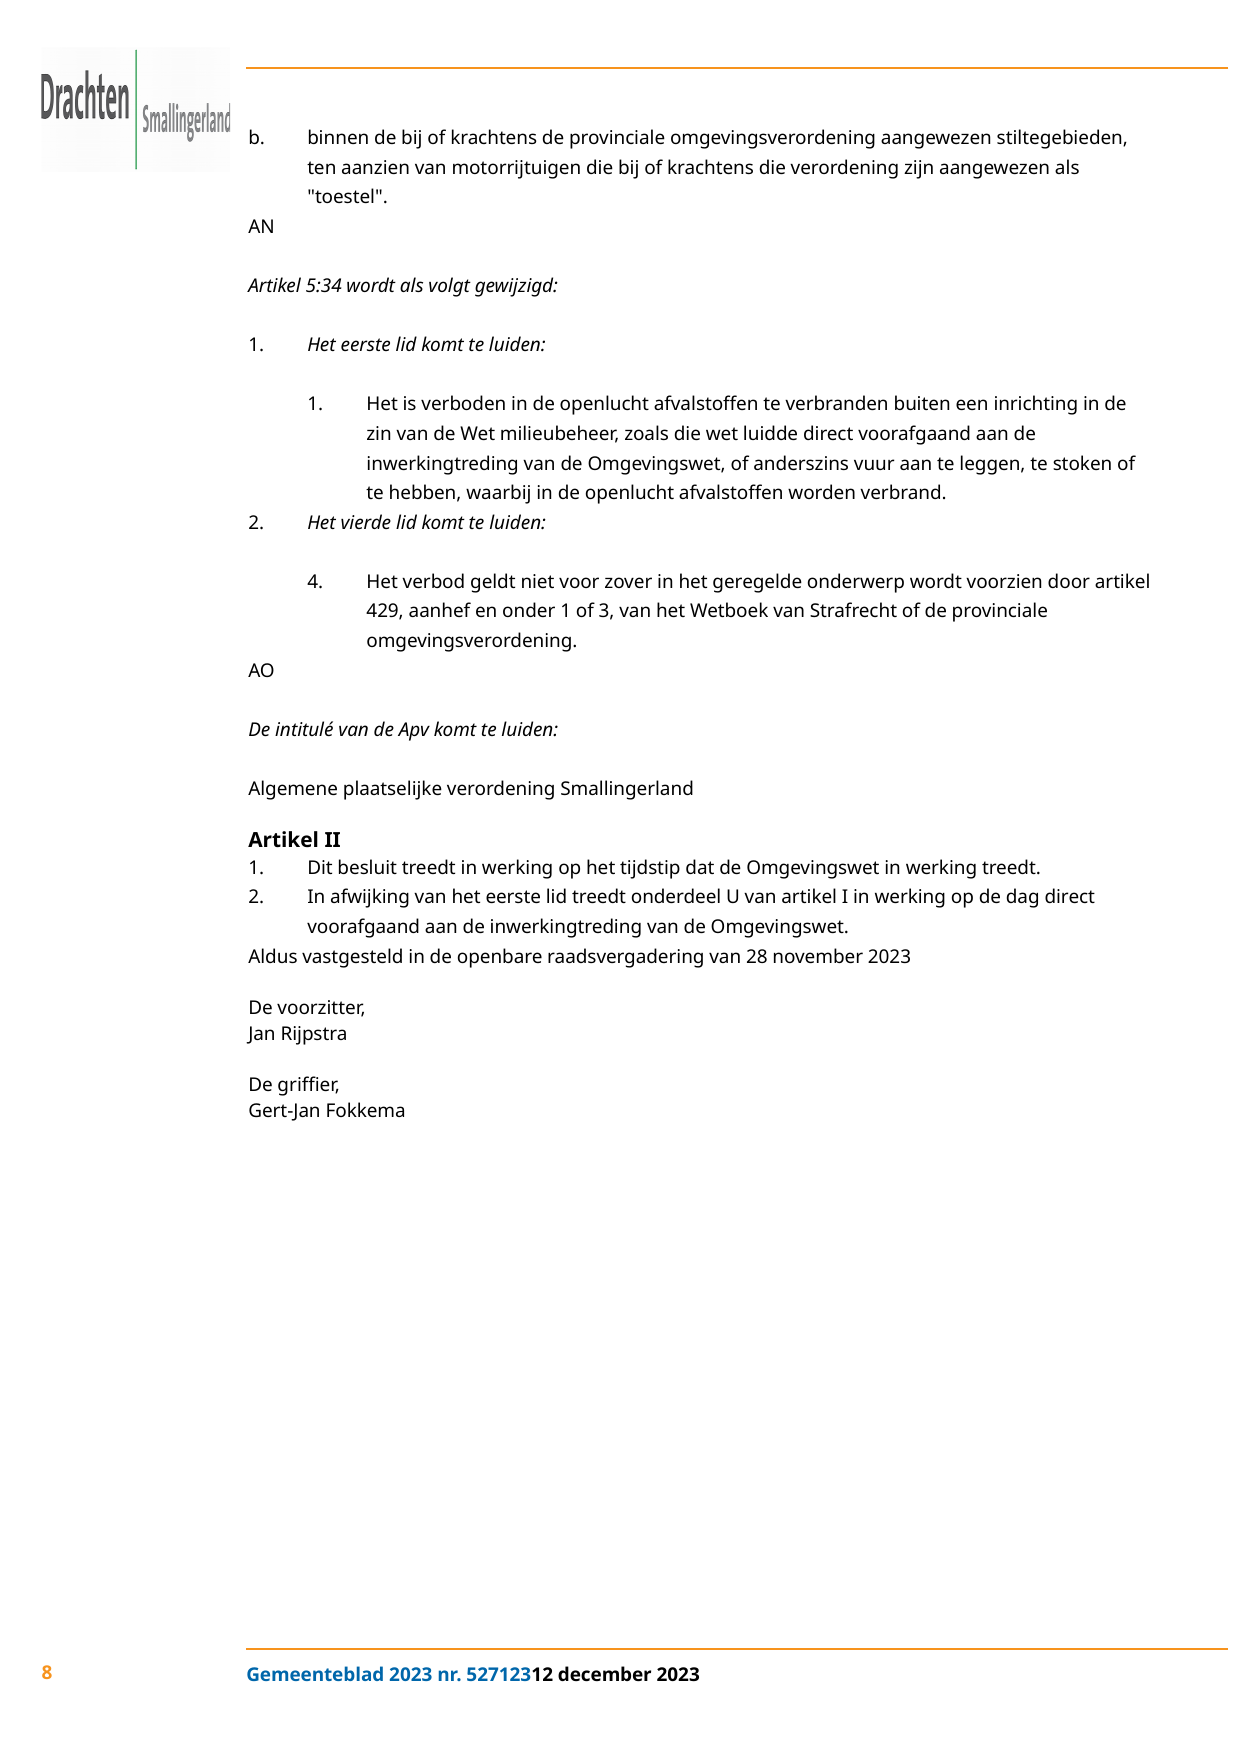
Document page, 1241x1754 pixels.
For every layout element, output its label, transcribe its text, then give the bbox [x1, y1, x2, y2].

text Jan Rijpstra [248, 1020, 1152, 1046]
text AN [248, 213, 1152, 239]
text De griffier, [248, 1071, 1152, 1097]
text AO [248, 657, 1152, 683]
text Algemene plaatselijke verordening Smallingerland [248, 775, 1152, 801]
text De voorzitter, [248, 994, 1152, 1020]
list binnen de bij of krachtens de provinciale omgevingsverordening aangewezen stiltegebieden, ten aanzien van motorrijtuigen die bij of krachtens die verordening zijn aangewezen als "toestel". [248, 124, 1152, 209]
list In afwijking van het eerste lid treedt onderdeel U van artikel I in werking op de dag direct voorafgaand aan de inwerkingtreding van de Omgevingswet. [248, 884, 1152, 939]
list Het vierde lid komt te luiden: [248, 509, 1152, 535]
list Het eerste lid komt te luiden: [248, 331, 1152, 357]
text De intitulé van de Apv komt te luiden: [248, 716, 1152, 742]
list Het verbod geldt niet voor zover in het geregelde onderwerp wordt voorzien door artikel 429, aanhef en onder 1 of 3, van het Wetboek van Strafrecht of de provinciale omgevingsverordening. [307, 568, 1152, 653]
text Aldus vastgesteld in de openbare raadsvergadering van 28 november 2023 [248, 943, 1152, 968]
text Artikel 5:34 wordt als volgt gewijzigd: [248, 272, 1152, 298]
list Het is verboden in de openlucht afvalstoffen te verbranden buiten een inrichting in de zin van de Wet milieubeheer, zoals die wet luidde direct voorafgaand aan de inwerkingtreding van de Omgevingswet, of anderszins vuur aan te leggen, te stoken of te hebben, waarbij in de openlucht afvalstoffen worden verbrand. [307, 391, 1152, 505]
text Gert-Jan Fokkema [248, 1097, 1152, 1123]
text Artikel II [248, 826, 1152, 854]
picture [41, 47, 231, 172]
list Dit besluit treedt in werking op het tijdstip dat de Omgevingswet in werking treedt. [248, 854, 1152, 880]
